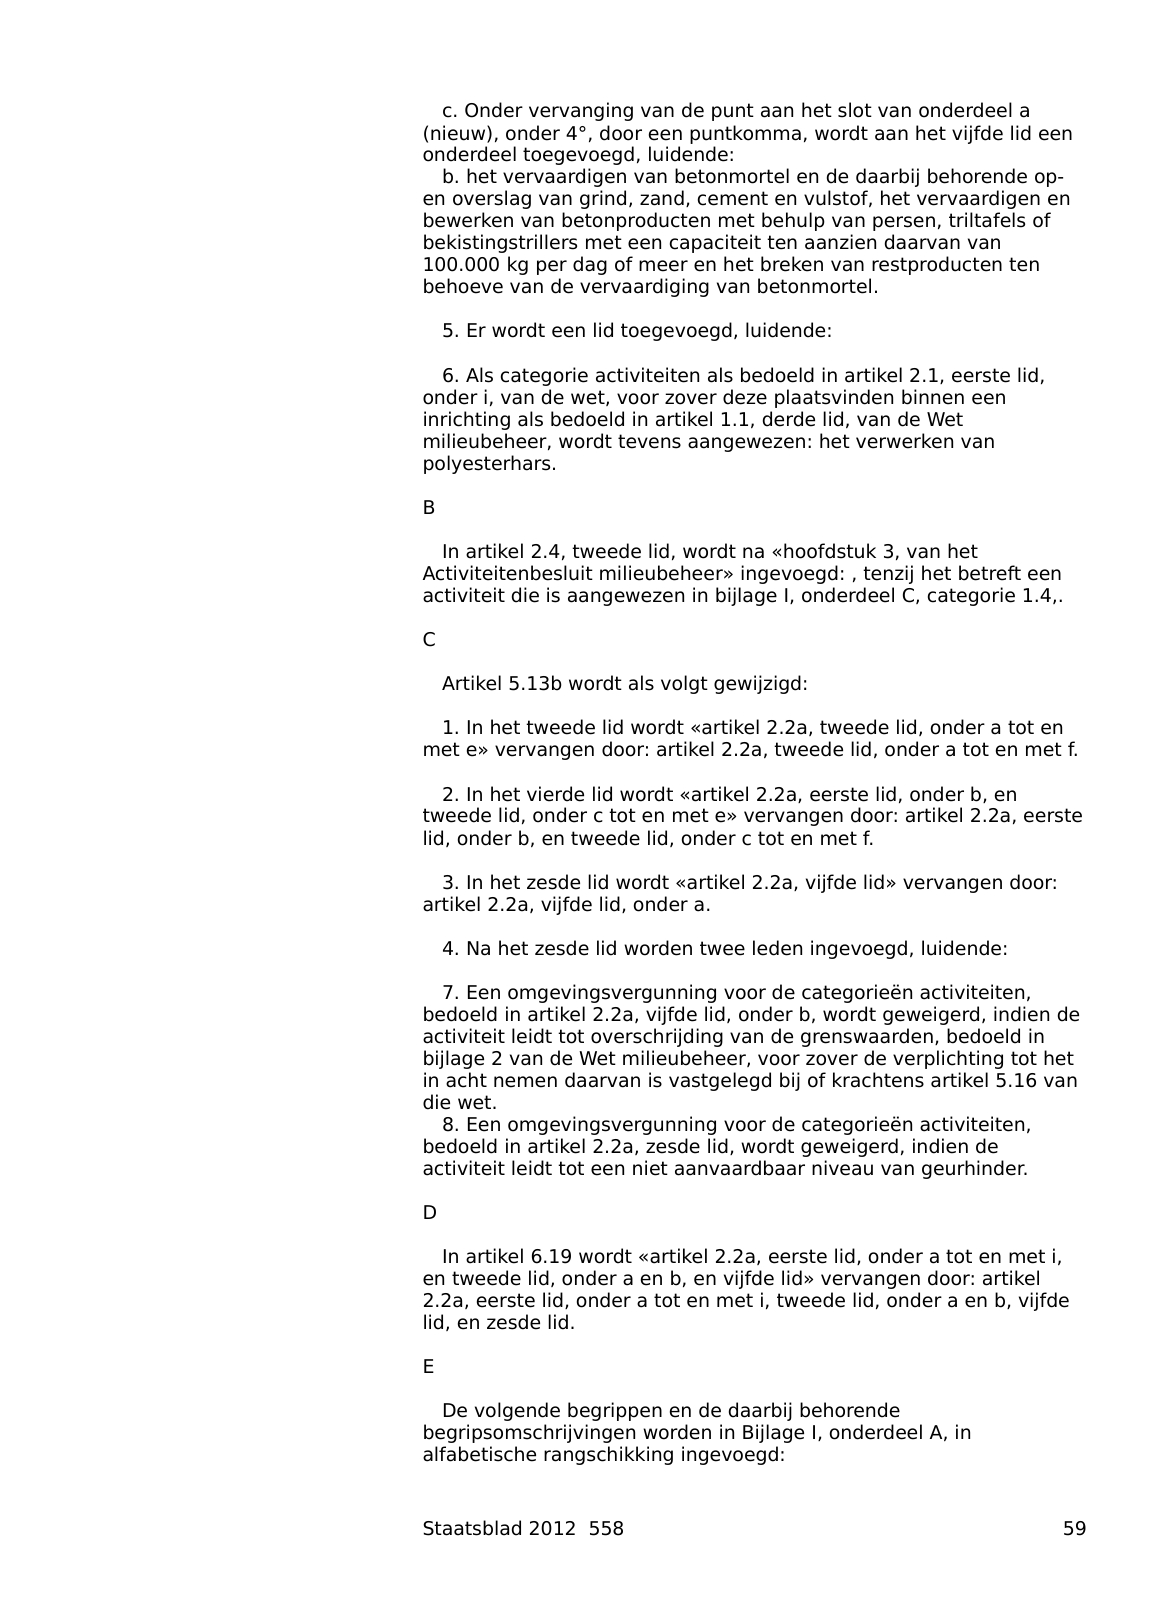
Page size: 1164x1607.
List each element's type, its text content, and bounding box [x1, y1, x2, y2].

text 3. In het zesde lid wordt «artikel 2.2a, vijfde lid» vervangen door: artikel 2.2a, vijfde lid, onder a. [422, 872, 1087, 916]
text 2. In het vierde lid wordt «artikel 2.2a, eerste lid, onder b, en tweede lid, onder c tot en met e» vervangen door: artikel 2.2a, eerste lid, onder b, en tweede lid, onder c tot en met f. [422, 783, 1087, 849]
text De volgende begrippen en de daarbij behorende begripsomschrijvingen worden in Bijlage I, onderdeel A, in alfabetische rangschikking ingevoegd: [422, 1400, 1087, 1466]
text c. Onder vervanging van de punt aan het slot van onderdeel a (nieuw), onder 4°, door een puntkomma, wordt aan het vijfde lid een onderdeel toegevoegd, luidende: [422, 100, 1087, 166]
text b. het vervaardigen van betonmortel en de daarbij behorende op- en overslag van grind, zand, cement en vulstof, het vervaardigen en bewerken van betonproducten met behulp van persen, triltafels of bekistingstrillers met een capaciteit ten aanzien daarvan van 100.000 kg per dag of meer en het breken van restproducten ten behoeve van de vervaardiging van betonmortel. [422, 166, 1087, 298]
text 7. Een omgevingsvergunning voor de categorieën activiteiten, bedoeld in artikel 2.2a, vijfde lid, onder b, wordt geweigerd, indien de activiteit leidt tot overschrijding van de grenswaarden, bedoeld in bijlage 2 van de Wet milieubeheer, voor zover de verplichting tot het in acht nemen daarvan is vastgelegd bij of krachtens artikel 5.16 van die wet. [422, 982, 1087, 1114]
text E [422, 1356, 1087, 1378]
text 1. In het tweede lid wordt «artikel 2.2a, tweede lid, onder a tot en met e» vervangen door: artikel 2.2a, tweede lid, onder a tot en met f. [422, 717, 1087, 761]
text 6. Als categorie activiteiten als bedoeld in artikel 2.1, eerste lid, onder i, van de wet, voor zover deze plaatsvinden binnen een inrichting als bedoeld in artikel 1.1, derde lid, van de Wet milieubeheer, wordt tevens aangewezen: het verwerken van polyesterhars. [422, 364, 1087, 474]
text Artikel 5.13b wordt als volgt gewijzigd: [422, 673, 1087, 695]
text In artikel 6.19 wordt «artikel 2.2a, eerste lid, onder a tot en met i, en tweede lid, onder a en b, en vijfde lid» vervangen door: artikel 2.2a, eerste lid, onder a tot en met i, tweede lid, onder a en b, vijfde lid, en zesde lid. [422, 1246, 1087, 1334]
text 5. Er wordt een lid toegevoegd, luidende: [422, 320, 1087, 342]
text In artikel 2.4, tweede lid, wordt na «hoofdstuk 3, van het Activiteitenbesluit milieubeheer» ingevoegd: , tenzij het betreft een activiteit die is aangewezen in bijlage I, onderdeel C, categorie 1.4,. [422, 541, 1087, 607]
text 4. Na het zesde lid worden twee leden ingevoegd, luidende: [422, 938, 1087, 960]
text C [422, 629, 1087, 651]
text B [422, 497, 1087, 519]
text D [422, 1202, 1087, 1224]
text 8. Een omgevingsvergunning voor de categorieën activiteiten, bedoeld in artikel 2.2a, zesde lid, wordt geweigerd, indien de activiteit leidt tot een niet aanvaardbaar niveau van geurhinder. [422, 1114, 1087, 1180]
